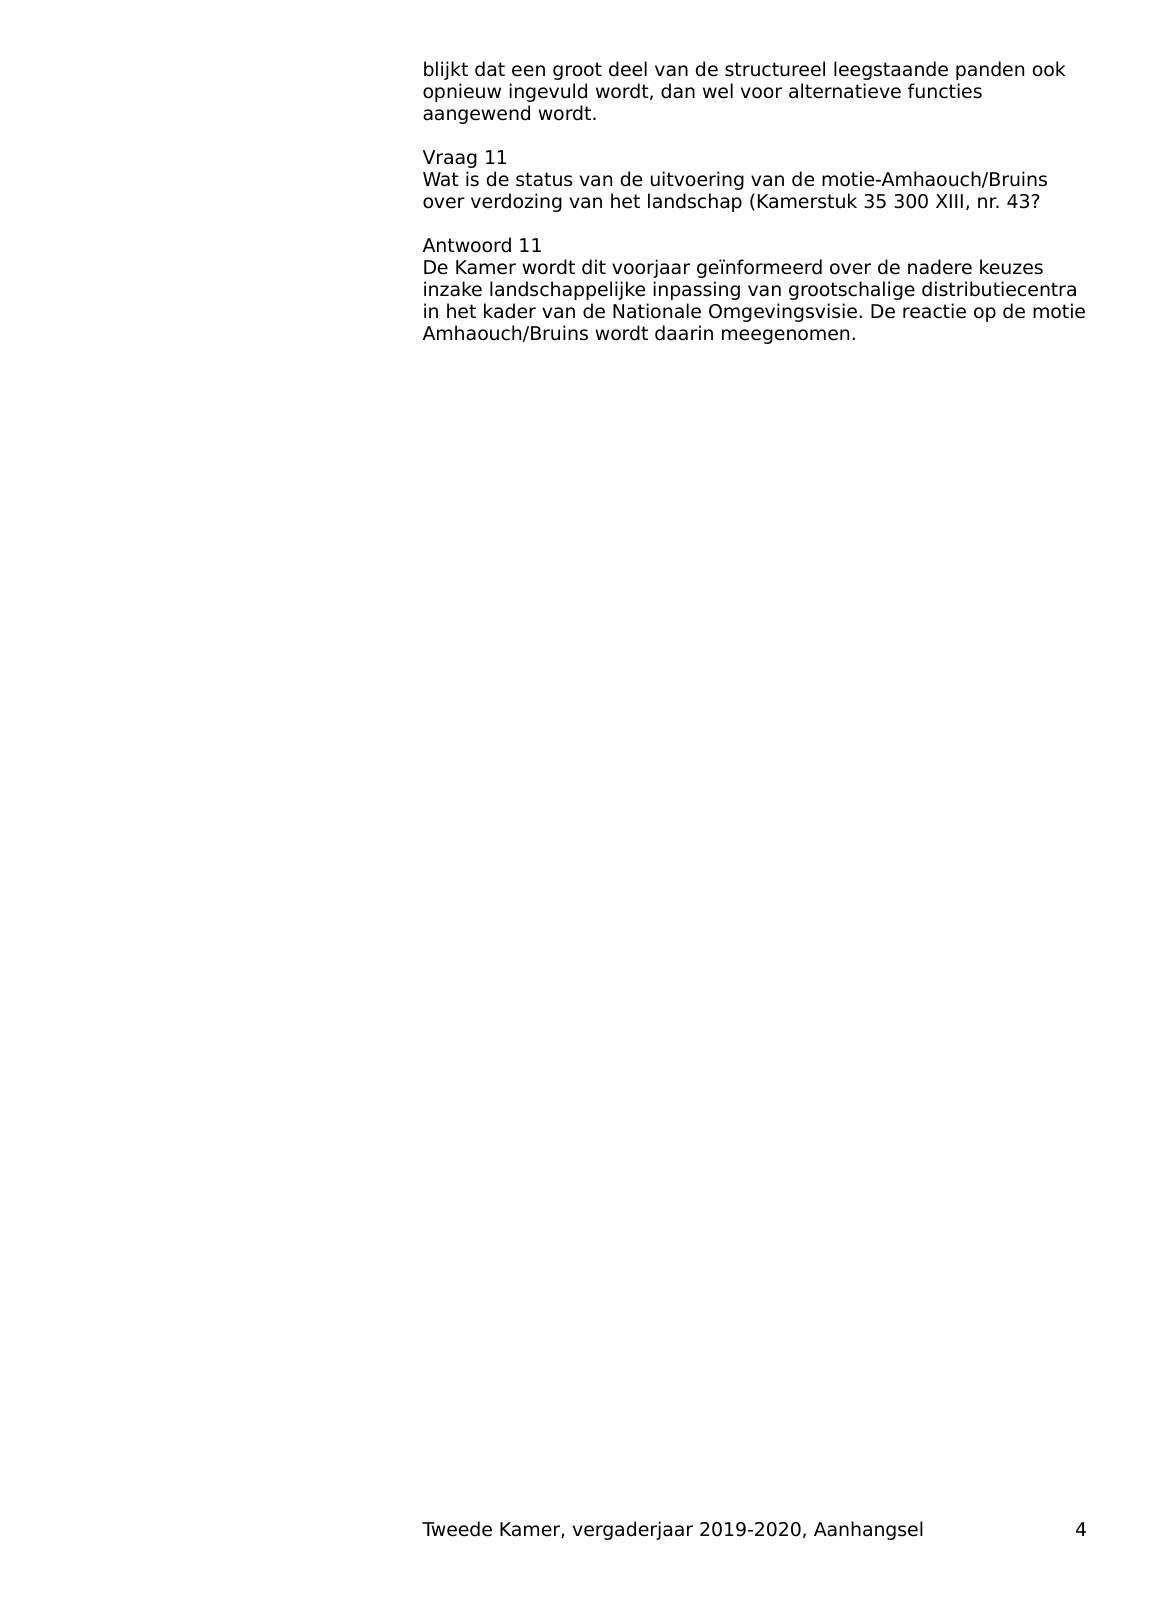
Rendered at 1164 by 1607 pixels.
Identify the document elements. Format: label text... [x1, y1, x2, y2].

text Vraag 11 [422, 147, 1087, 169]
text Wat is de status van de uitvoering van de motie-Amhaouch/Bruins over verdozing van het landschap (Kamerstuk 35 300 XIII, nr. 43? [422, 169, 1087, 213]
text Antwoord 11 [422, 235, 1087, 257]
text De Kamer wordt dit voorjaar geïnformeerd over de nadere keuzes inzake landschappelijke inpassing van grootschalige distributiecentra in het kader van de Nationale Omgevingsvisie. De reactie op de motie Amhaouch/Bruins wordt daarin meegenomen. [422, 257, 1087, 345]
text blijkt dat een groot deel van de structureel leegstaande panden ook opnieuw ingevuld wordt, dan wel voor alternatieve functies aangewend wordt. [422, 59, 1087, 125]
